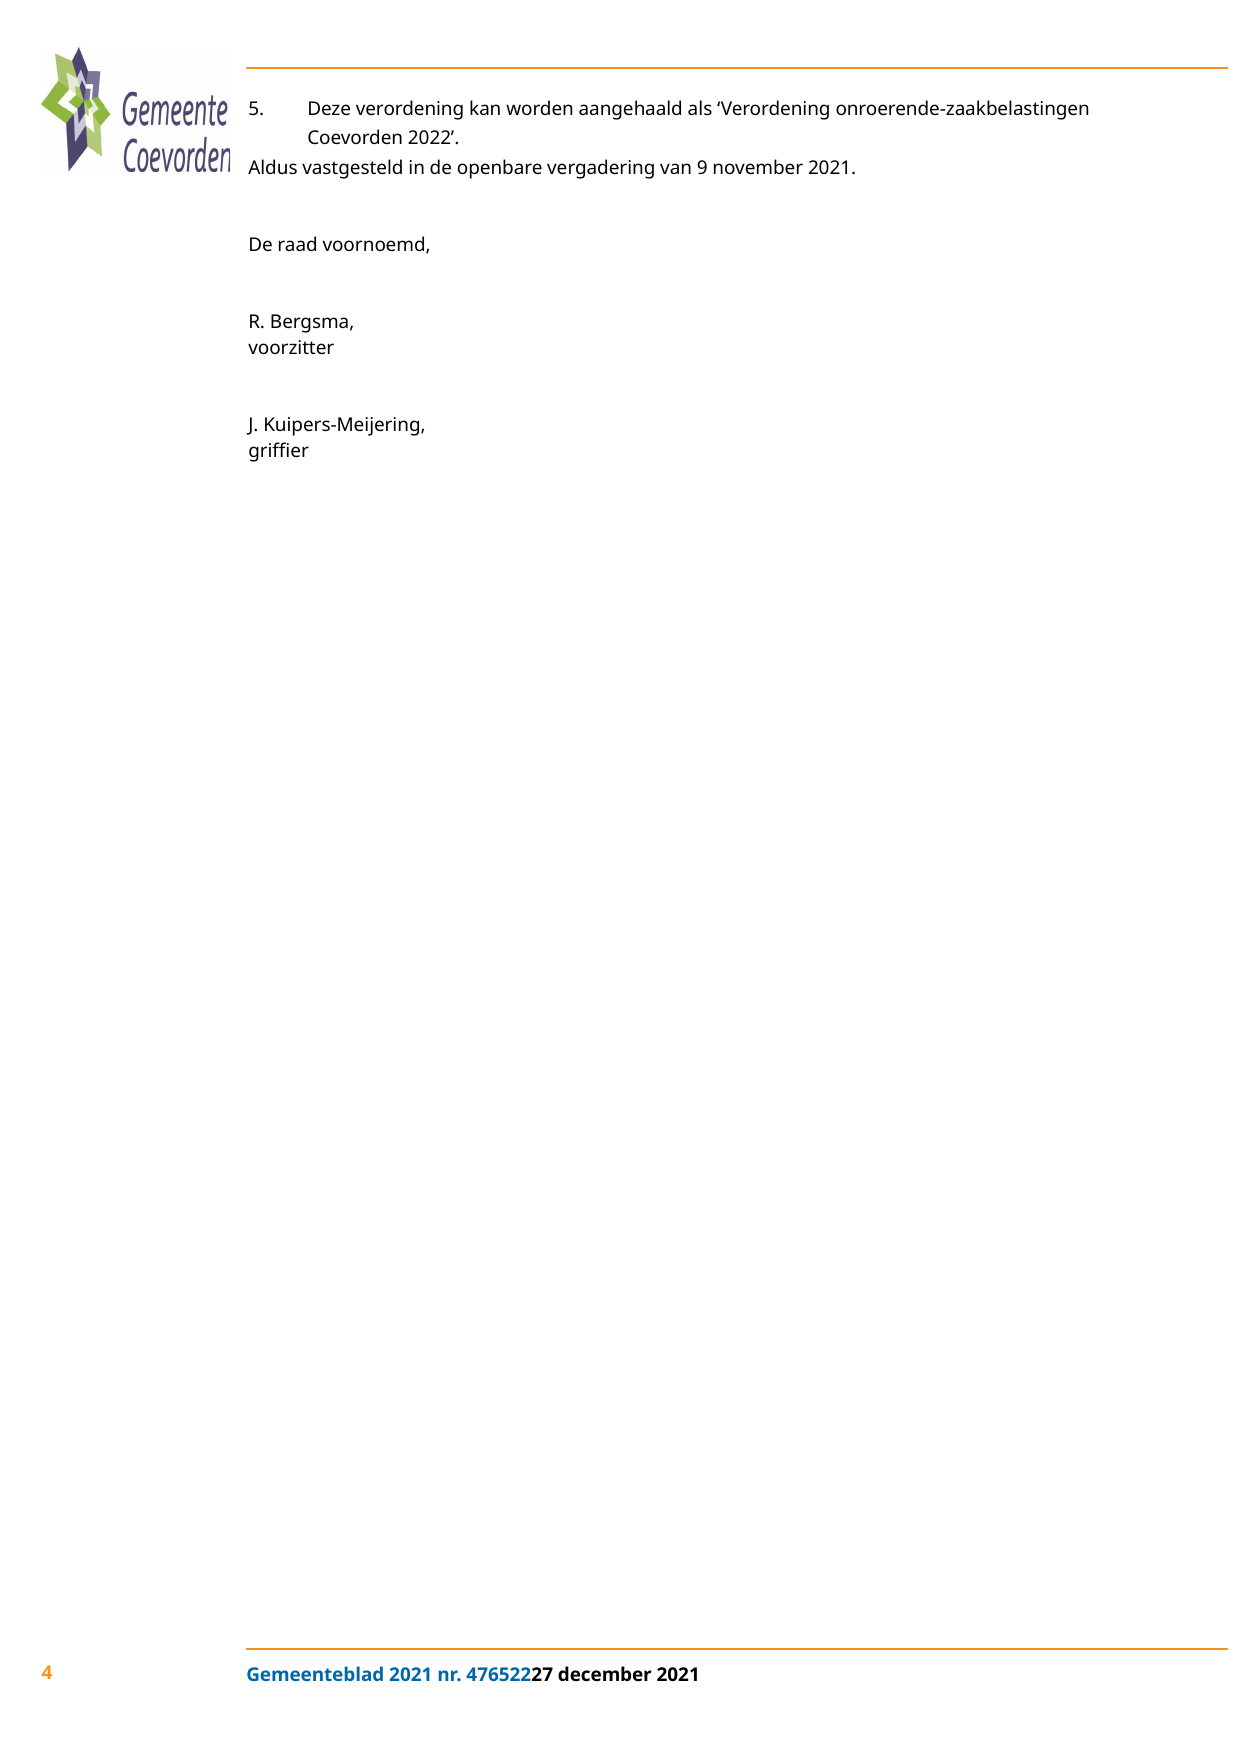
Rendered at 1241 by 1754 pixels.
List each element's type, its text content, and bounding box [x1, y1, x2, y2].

text Aldus vastgesteld in de openbare vergadering van 9 november 2021. [248, 154, 1152, 180]
text griffier [248, 437, 1152, 463]
text R. Bergsma, [248, 308, 1152, 334]
picture [41, 47, 231, 172]
text voorzitter [248, 334, 1152, 360]
list Deze verordening kan worden aangehaald als ‘Verordening onroerende-zaakbelastingen Coevorden 2022’. [248, 95, 1152, 150]
text De raad voornoemd, [248, 231, 1152, 257]
text J. Kuipers-Meijering, [248, 411, 1152, 437]
